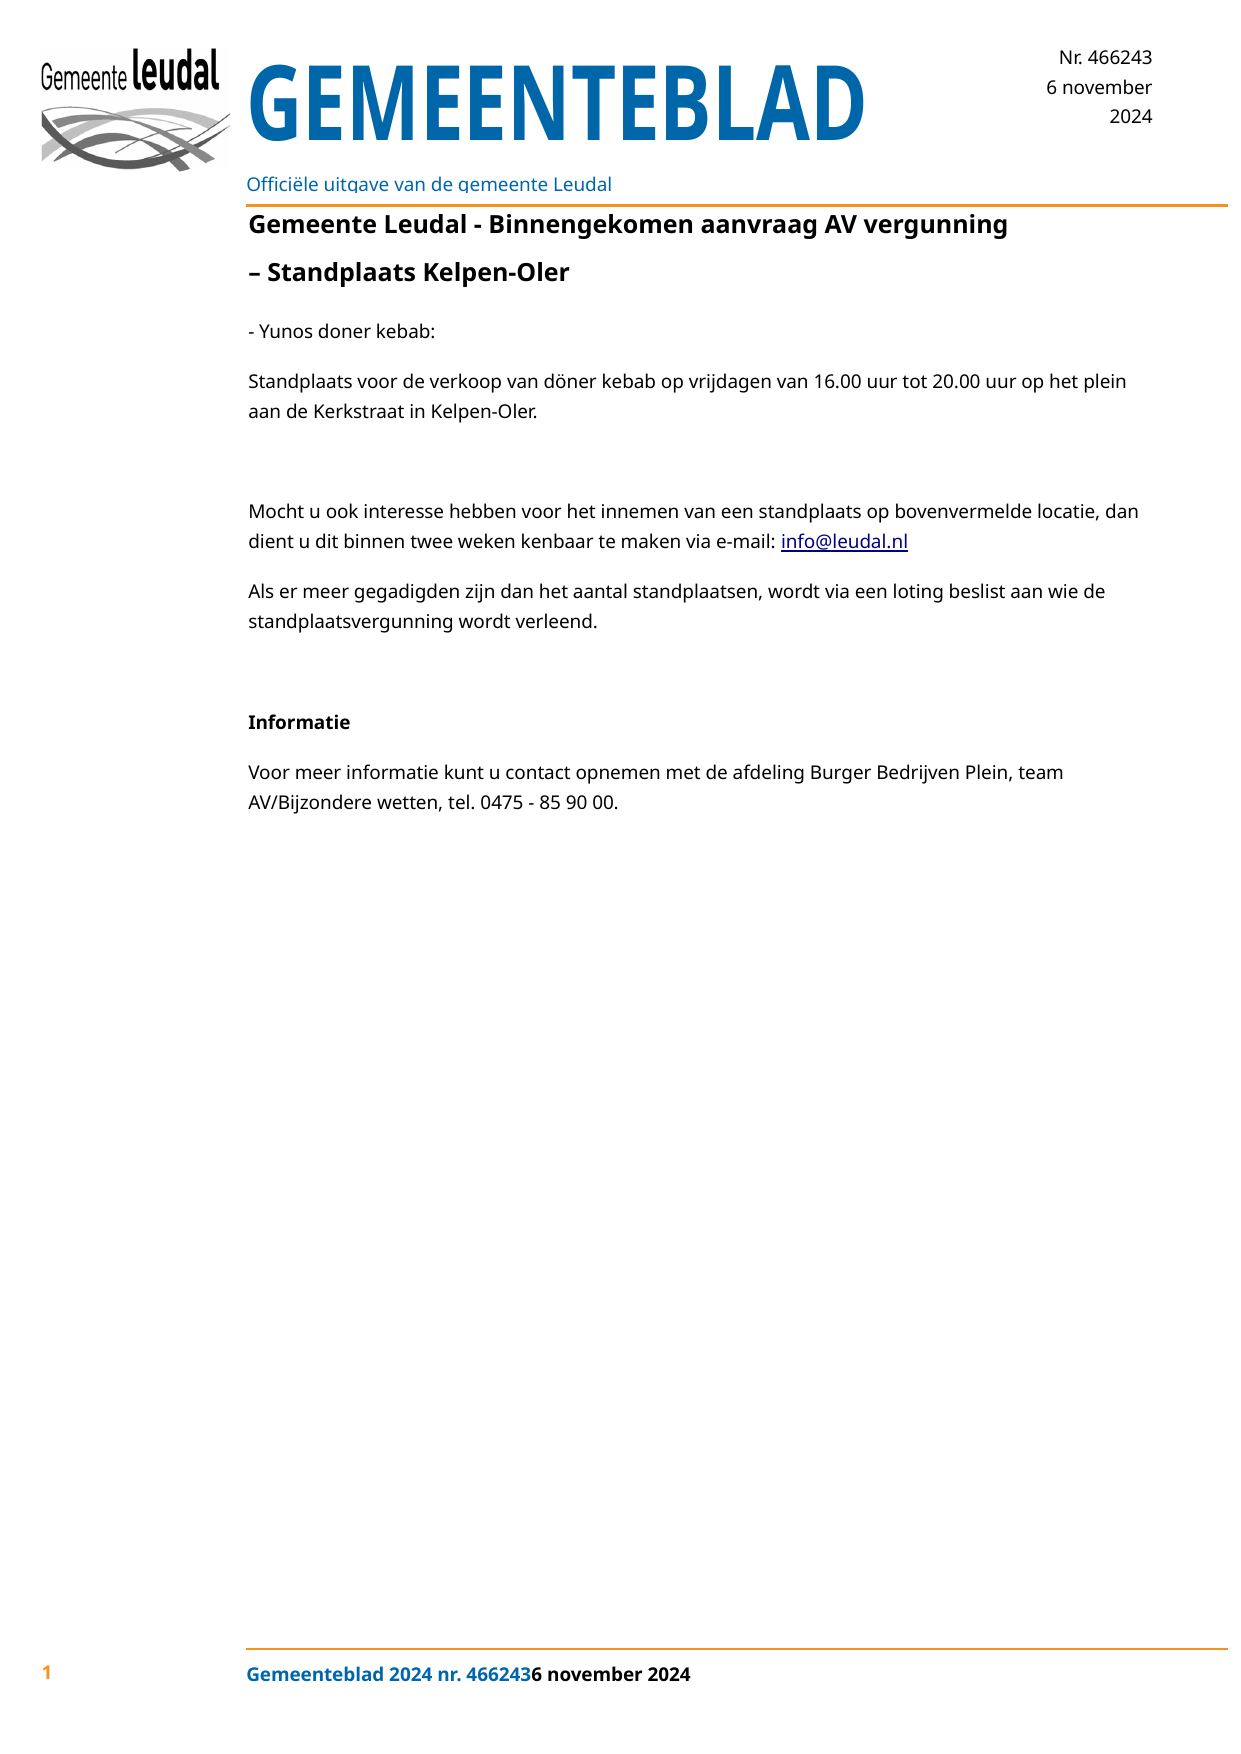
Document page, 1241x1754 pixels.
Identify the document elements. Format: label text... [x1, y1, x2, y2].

text Gemeente Leudal - Binnengekomen aanvraag AV vergunning – Standplaats Kelpen-Oler [248, 207, 1152, 288]
picture [41, 47, 231, 172]
text Informatie [248, 709, 1152, 735]
text Voor meer informatie kunt u contact opnemen met de afdeling Burger Bedrijven Plein, team AV/Bijzondere wetten, tel. 0475 - 85 90 00. [248, 759, 1152, 815]
text Standplaats voor de verkoop van döner kebab op vrijdagen van 16.00 uur tot 20.00 uur op het plein aan de Kerkstraat in Kelpen-Oler. [248, 368, 1152, 424]
text Mocht u ook interesse hebben voor het innemen van een standplaats op bovenvermelde locatie, dan dient u dit binnen twee weken kenbaar te maken via e-mail: info@leudal.nl [248, 499, 1152, 554]
text - Yunos doner kebab: [248, 318, 1152, 344]
text Als er meer gegadigden zijn dan het aantal standplaatsen, wordt via een loting beslist aan wie de standplaatsvergunning wordt verleend. [248, 579, 1152, 634]
